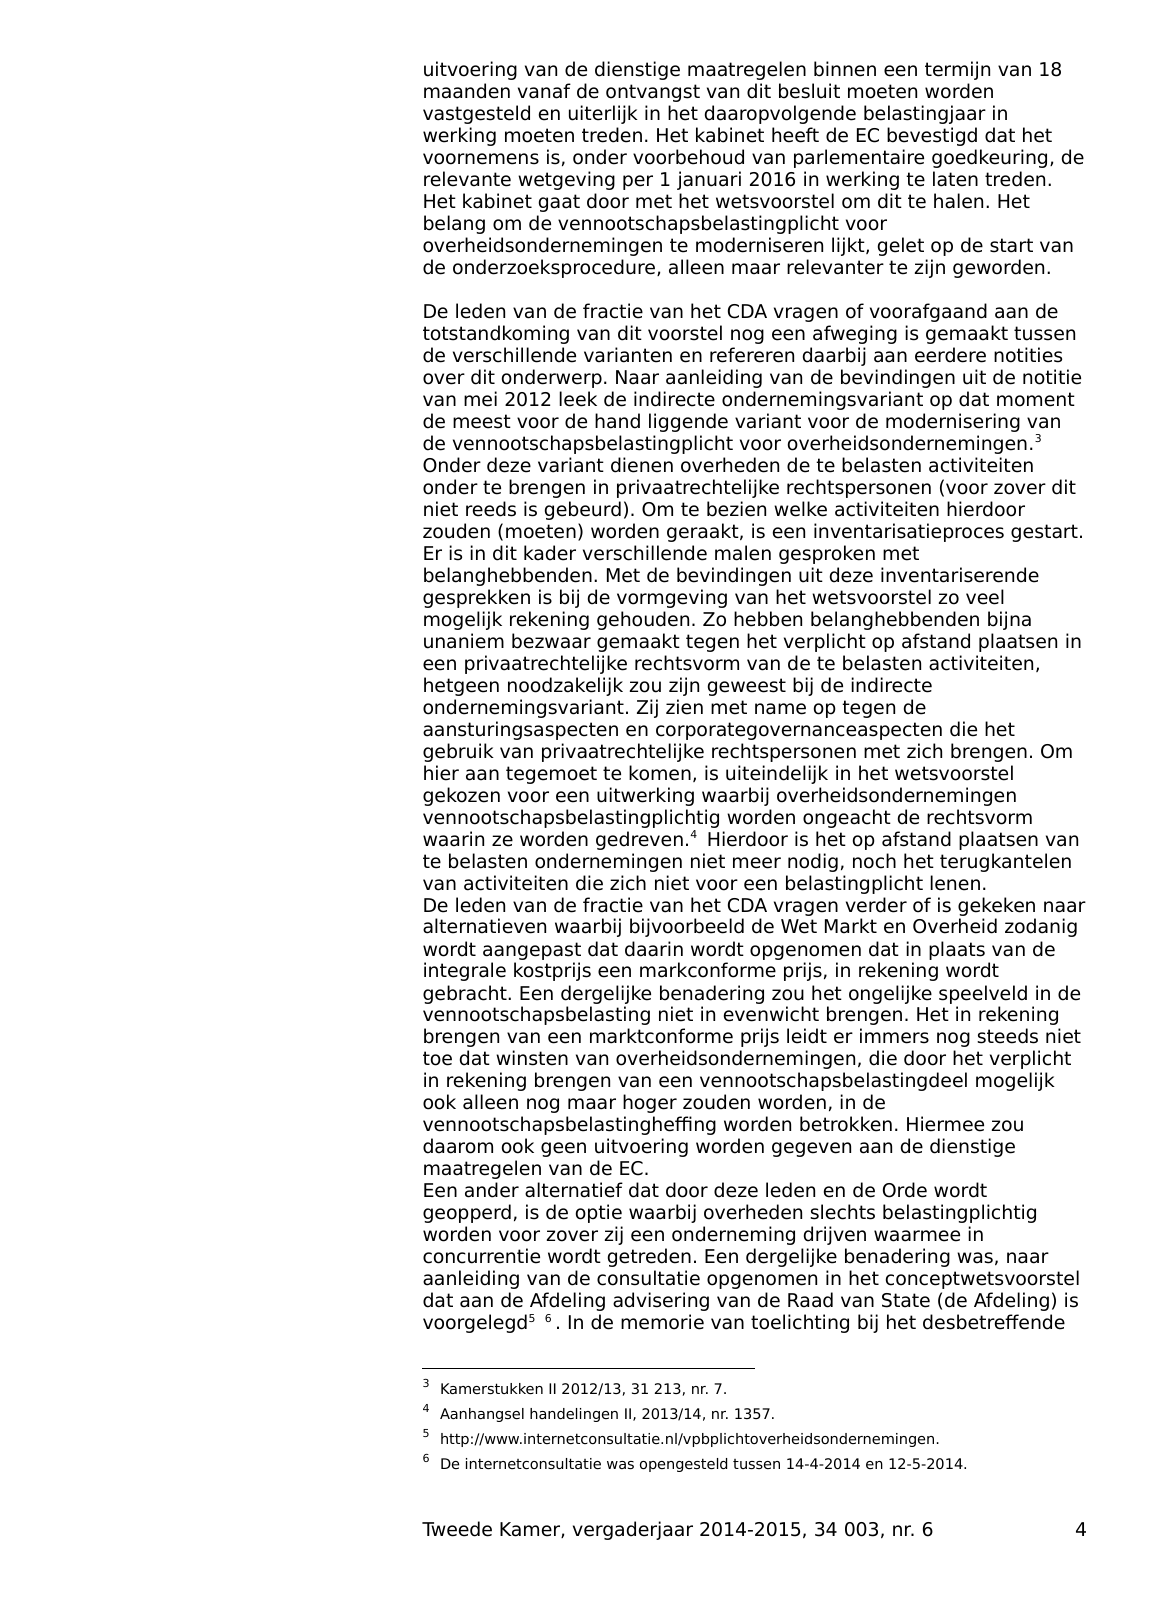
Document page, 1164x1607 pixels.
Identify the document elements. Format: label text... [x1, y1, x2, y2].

text Kamerstukken II 2012/13, 31 213, nr. 7. [422, 1377, 1087, 1399]
text De internetconsultatie was opengesteld tussen 14-4-2014 en 12-5-2014. [422, 1452, 1087, 1474]
text Een ander alternatief dat door deze leden en de Orde wordt geopperd, is de optie waarbij overheden slechts belastingplichtig worden voor zover zij een onderneming drijven waarmee in concurrentie wordt getreden. Een dergelijke benadering was, naar aanleiding van de consultatie opgenomen in het conceptwetsvoorstel dat aan de Afdeling advisering van de Raad van State (de Afdeling) is voorgelegd . In de memorie van toelichting bij het desbetreffende [422, 1180, 1087, 1334]
text De leden van de fractie van het CDA vragen of voorafgaand aan de totstandkoming van dit voorstel nog een afweging is gemaakt tussen de verschillende varianten en refereren daarbij aan eerdere notities over dit onderwerp. Naar aanleiding van de bevindingen uit de notitie van mei 2012 leek de indirecte ondernemingsvariant op dat moment de meest voor de hand liggende variant voor de modernisering van de vennootschapsbelastingplicht voor overheidsondernemingen. Onder deze variant dienen overheden de te belasten activiteiten onder te brengen in privaatrechtelijke rechtspersonen (voor zover dit niet reeds is gebeurd). Om te bezien welke activiteiten hierdoor zouden (moeten) worden geraakt, is een inventarisatieproces gestart. Er is in dit kader verschillende malen gesproken met belanghebbenden. Met de bevindingen uit deze inventariserende gesprekken is bij de vormgeving van het wetsvoorstel zo veel mogelijk rekening gehouden. Zo hebben belanghebbenden bijna unaniem bezwaar gemaakt tegen het verplicht op afstand plaatsen in een privaatrechtelijke rechtsvorm van de te belasten activiteiten, hetgeen noodzakelijk zou zijn geweest bij de indirecte ondernemingsvariant. Zij zien met name op tegen de aansturingsaspecten en corporategovernanceaspecten die het gebruik van privaatrechtelijke rechtspersonen met zich brengen. Om hier aan tegemoet te komen, is uiteindelijk in het wetsvoorstel gekozen voor een uitwerking waarbij overheidsondernemingen vennootschapsbelastingplichtig worden ongeacht de rechtsvorm waarin ze worden gedreven. Hierdoor is het op afstand plaatsen van te belasten ondernemingen niet meer nodig, noch het terugkantelen van activiteiten die zich niet voor een belastingplicht lenen. [422, 301, 1087, 894]
text Aanhangsel handelingen II, 2013/14, nr. 1357. [422, 1402, 1087, 1424]
text uitvoering van de dienstige maatregelen binnen een termijn van 18 maanden vanaf de ontvangst van dit besluit moeten worden vastgesteld en uiterlijk in het daaropvolgende belastingjaar in werking moeten treden. Het kabinet heeft de EC bevestigd dat het voornemens is, onder voorbehoud van parlementaire goedkeuring, de relevante wetgeving per 1 januari 2016 in werking te laten treden. Het kabinet gaat door met het wetsvoorstel om dit te halen. Het belang om de vennootschapsbelastingplicht voor overheidsondernemingen te moderniseren lijkt, gelet op de start van de onderzoeksprocedure, alleen maar relevanter te zijn geworden. [422, 59, 1087, 279]
text De leden van de fractie van het CDA vragen verder of is gekeken naar alternatieven waarbij bijvoorbeeld de Wet Markt en Overheid zodanig wordt aangepast dat daarin wordt opgenomen dat in plaats van de integrale kostprijs een markconforme prijs, in rekening wordt gebracht. Een dergelijke benadering zou het ongelijke speelveld in de vennootschapsbelasting niet in evenwicht brengen. Het in rekening brengen van een marktconforme prijs leidt er immers nog steeds niet toe dat winsten van overheidsondernemingen, die door het verplicht in rekening brengen van een vennootschapsbelastingdeel mogelijk ook alleen nog maar hoger zouden worden, in de vennootschapsbelastingheffing worden betrokken. Hiermee zou daarom ook geen uitvoering worden gegeven aan de dienstige maatregelen van de EC. [422, 894, 1087, 1180]
text http://www.internetconsultatie.nl/vpbplichtoverheidsondernemingen. [422, 1427, 1087, 1449]
